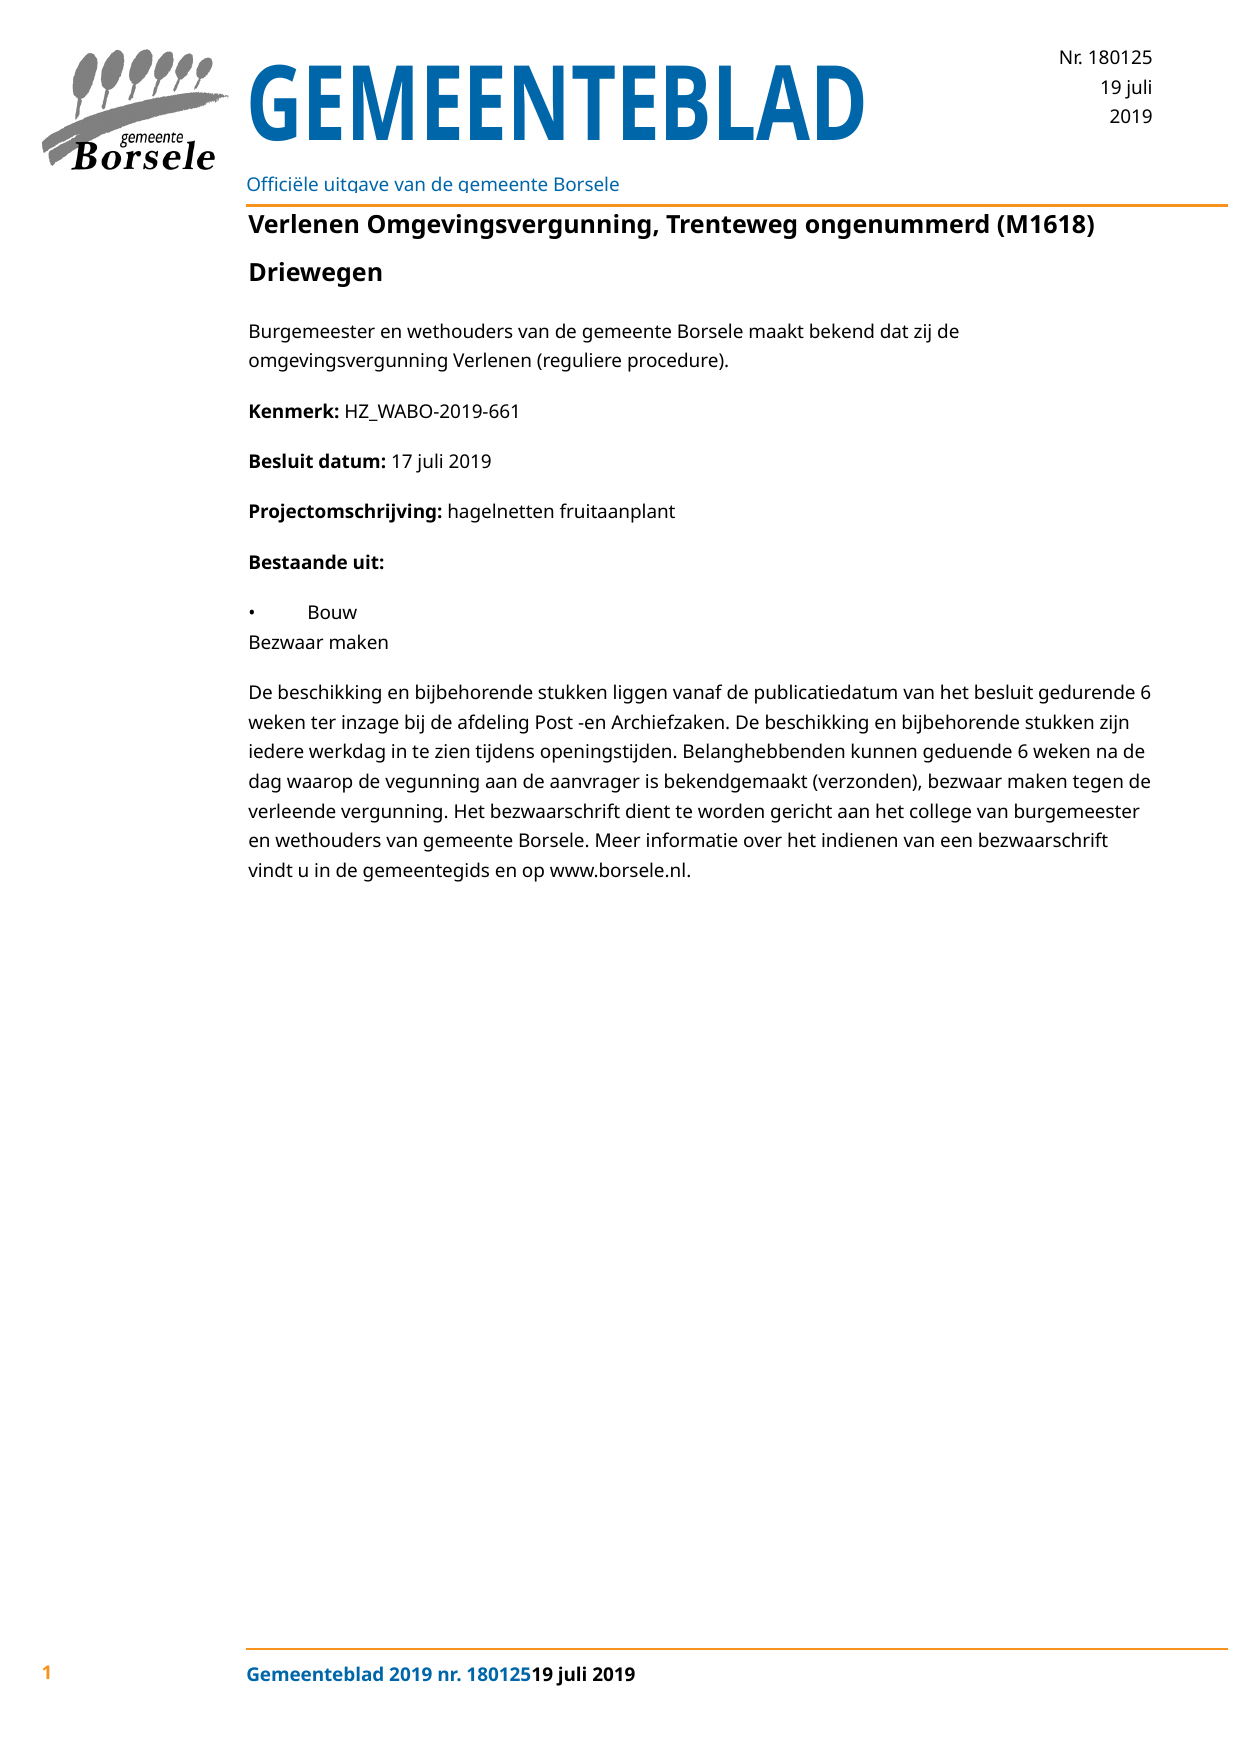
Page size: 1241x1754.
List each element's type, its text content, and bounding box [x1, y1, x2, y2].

text Projectomschrijving: hagelnetten fruitaanplant [248, 499, 1152, 524]
text Besluit datum: 17 juli 2019 [248, 448, 1152, 474]
text Bestaande uit: [248, 549, 1152, 575]
text De beschikking en bijbehorende stukken liggen vanaf de publicatiedatum van het besluit gedurende 6 weken ter inzage bij de afdeling Post -en Archiefzaken. De beschikking en bijbehorende stukken zijn iedere werkdag in te zien tijdens openingstijden. Belanghebbenden kunnen geduende 6 weken na de dag waarop de vegunning aan de aanvrager is bekendgemaakt (verzonden), bezwaar maken tegen de verleende vergunning. Het bezwaarschrift dient te worden gericht aan het college van burgemeester en wethouders van gemeente Borsele. Meer informatie over het indienen van een bezwaarschrift vindt u in de gemeentegids en op www.borsele.nl. [248, 679, 1152, 883]
text Burgemeester en wethouders van de gemeente Borsele maakt bekend dat zij de omgevingsvergunning Verlenen (reguliere procedure). [248, 318, 1152, 373]
text Kenmerk: HZ_WABO-2019-661 [248, 398, 1152, 424]
text Verlenen Omgevingsvergunning, Trenteweg ongenummerd (M1618) Driewegen [248, 207, 1152, 288]
text Bezwaar maken [248, 629, 1152, 655]
picture [41, 47, 231, 172]
list Bouw [248, 599, 1152, 625]
